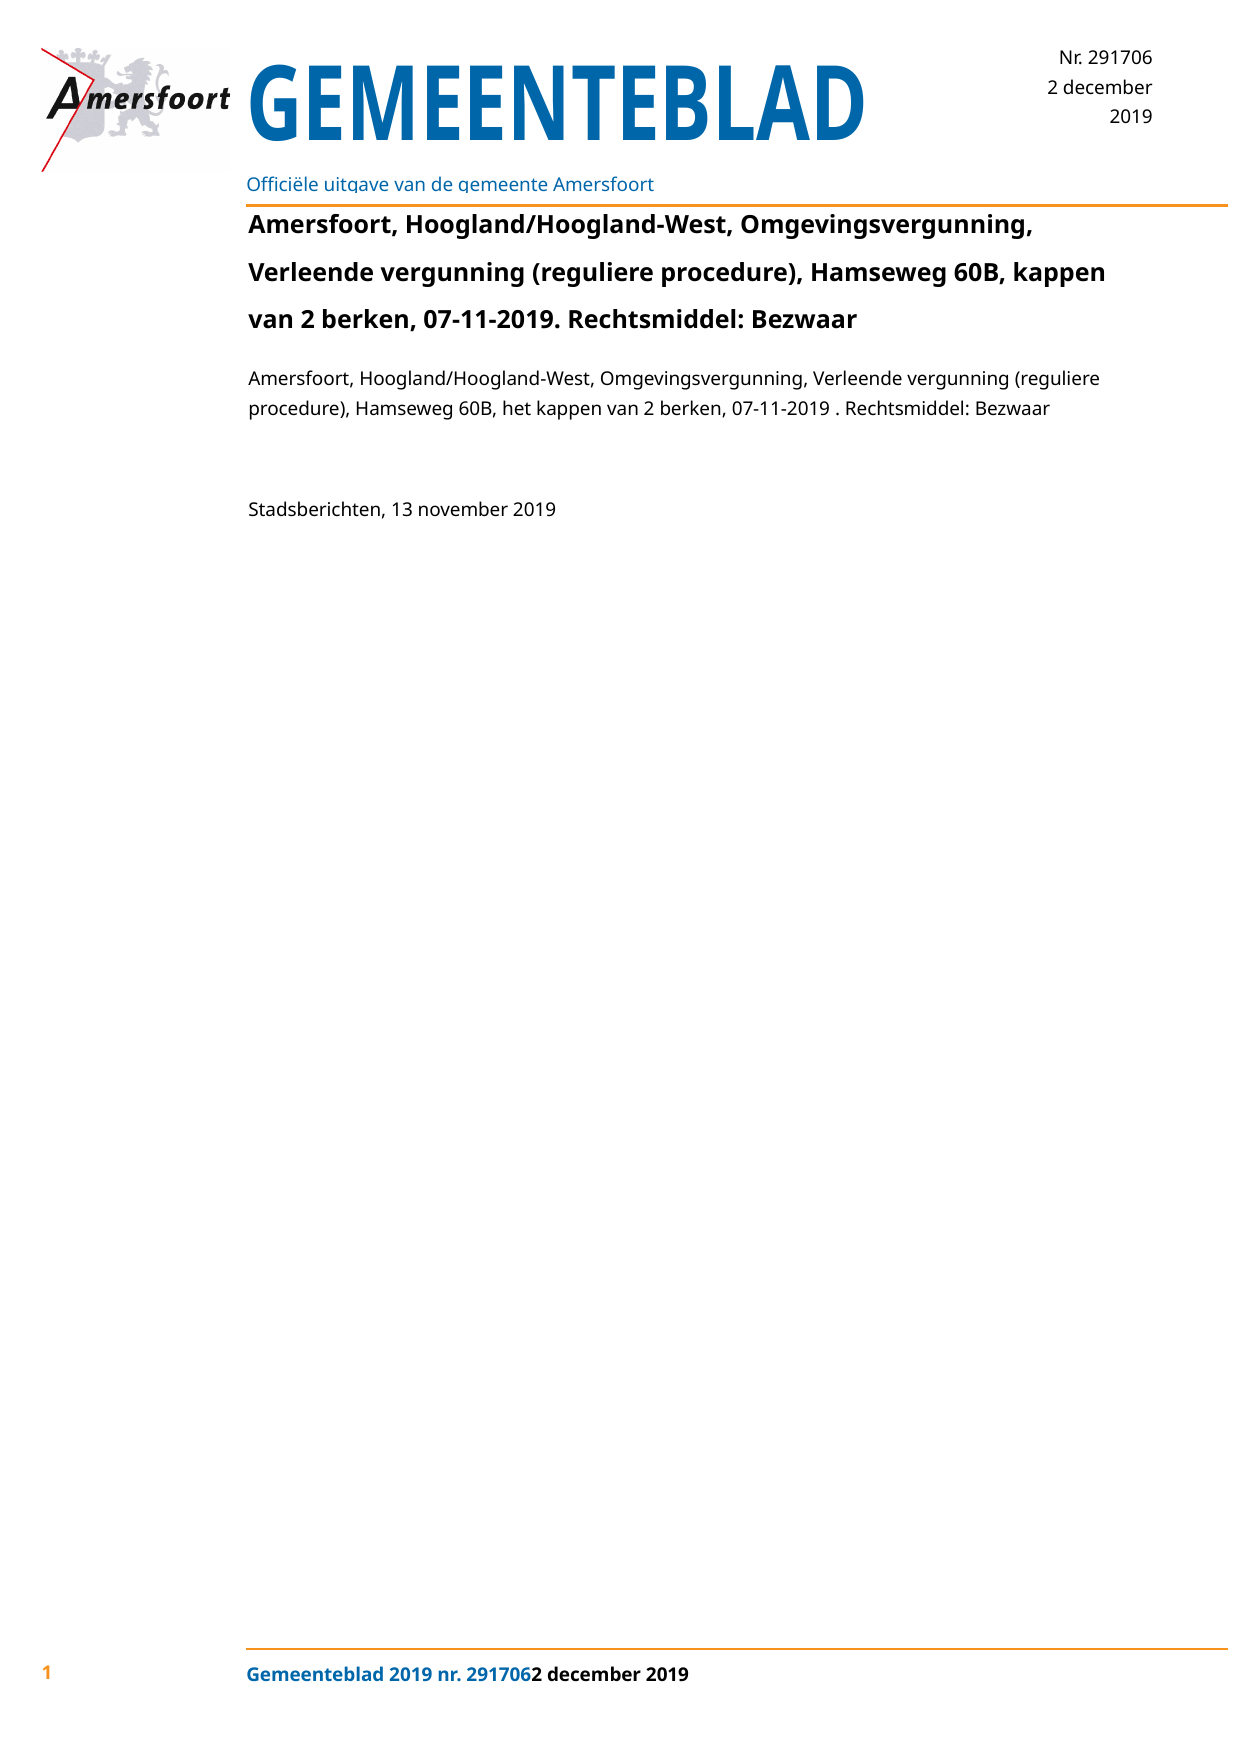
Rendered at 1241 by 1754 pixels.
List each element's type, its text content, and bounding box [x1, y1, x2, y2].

text Amersfoort, Hoogland/Hoogland-West, Omgevingsvergunning, Verleende vergunning (reguliere procedure), Hamseweg 60B, het kappen van 2 berken, 07-11-2019 . Rechtsmiddel: Bezwaar [248, 366, 1152, 421]
picture [41, 47, 231, 172]
text Amersfoort, Hoogland/Hoogland-West, Omgevingsvergunning, Verleende vergunning (reguliere procedure), Hamseweg 60B, kappen van 2 berken, 07-11-2019. Rechtsmiddel: Bezwaar [248, 207, 1152, 336]
text Stadsberichten, 13 november 2019 [248, 496, 1152, 522]
